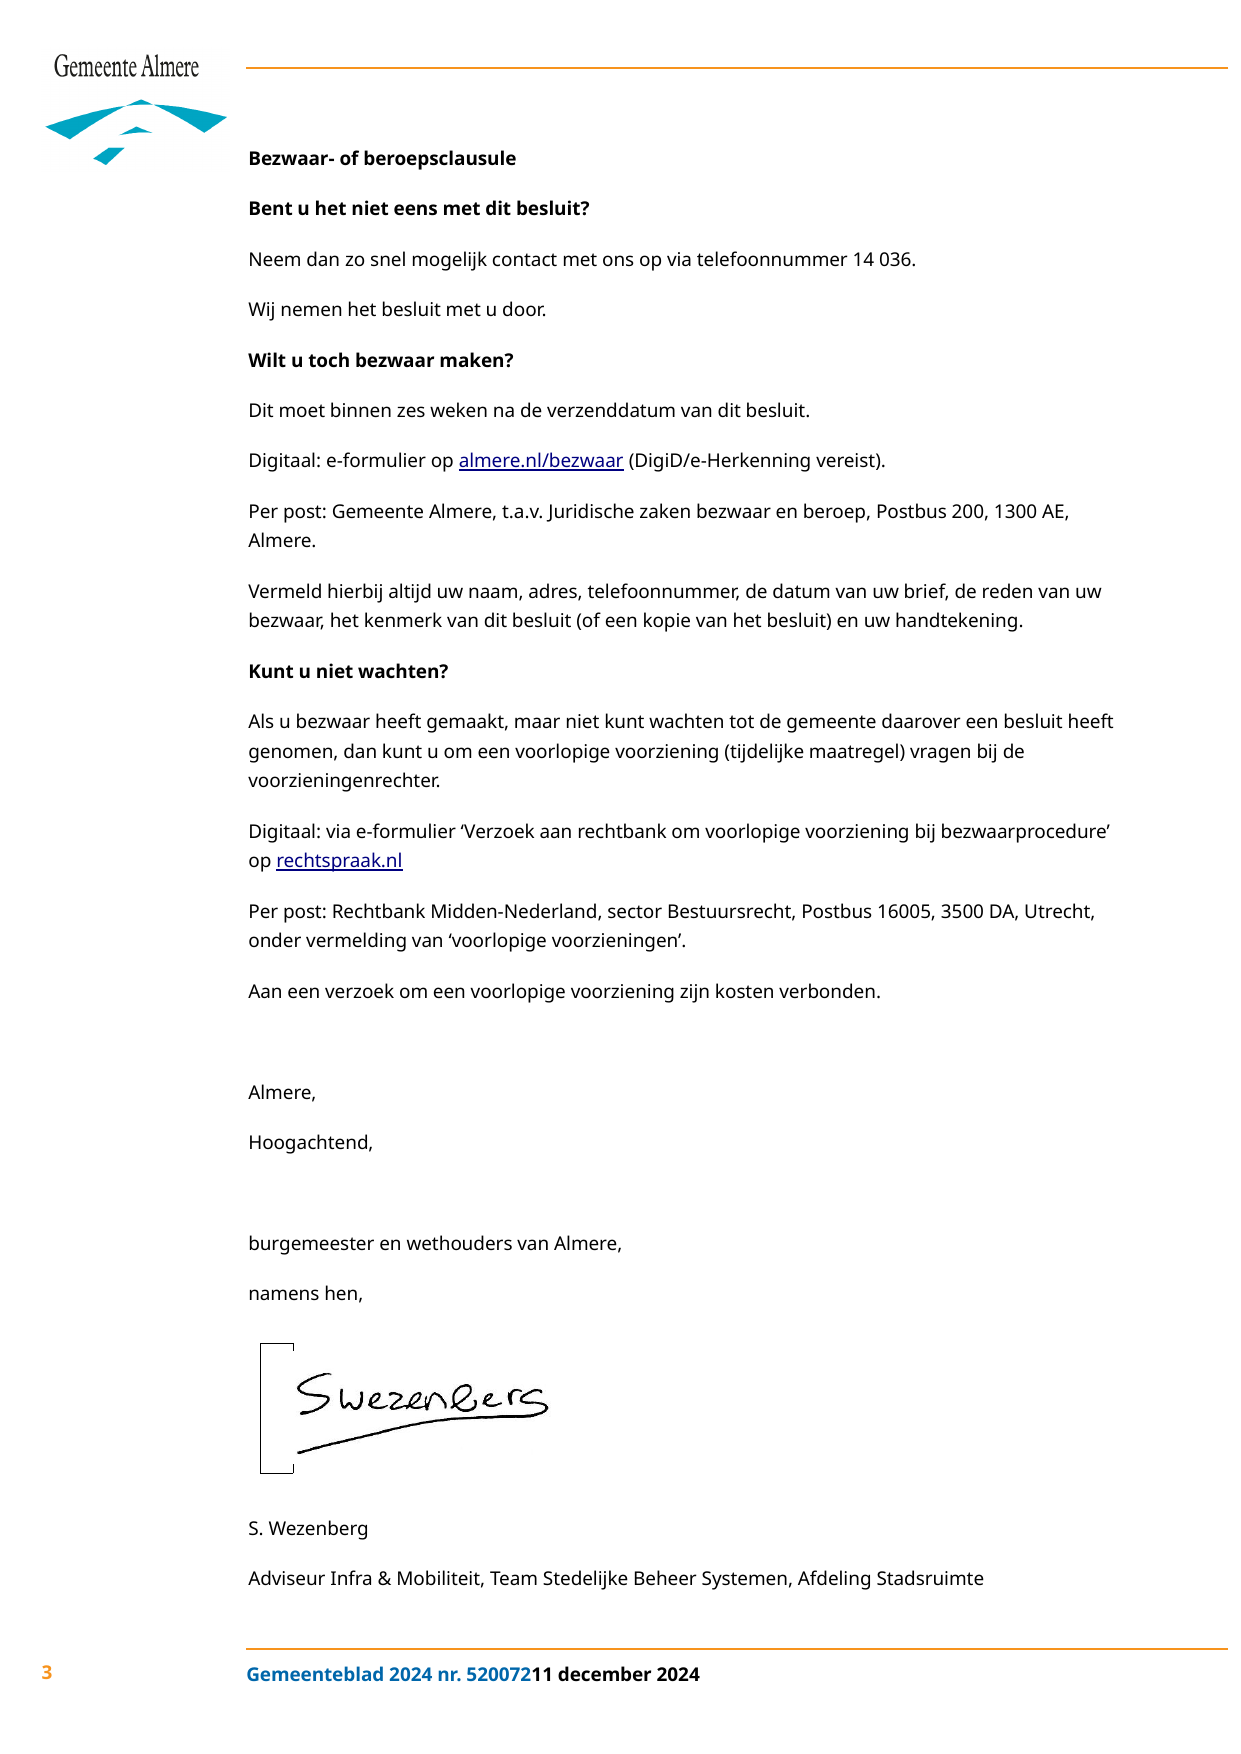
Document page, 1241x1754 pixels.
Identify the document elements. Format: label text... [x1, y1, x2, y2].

picture [268, 1351, 576, 1464]
text Wij nemen het besluit met u door. [248, 296, 1152, 322]
text Bezwaar- of beroepsclausule [248, 145, 1152, 171]
text S. Wezenberg [248, 1515, 1152, 1541]
text Hoogachtend, [248, 1129, 1152, 1155]
text Per post: Gemeente Almere, t.a.v. Juridische zaken bezwaar en beroep, Postbus 200, 1300 AE, Almere. [248, 498, 1152, 553]
text Per post: Rechtbank Midden-Nederland, sector Bestuursrecht, Postbus 16005, 3500 DA, Utrecht, onder vermelding van ‘voorlopige voorzieningen’. [248, 898, 1152, 953]
picture [41, 47, 231, 172]
text Digitaal: e-formulier op almere.nl/bezwaar (DigiD/e-Herkenning vereist). [248, 448, 1152, 473]
text Neem dan zo snel mogelijk contact met ons op via telefoonnummer 14 036. [248, 246, 1152, 272]
text Als u bezwaar heeft gemaakt, maar niet kunt wachten tot de gemeente daarover een besluit heeft genomen, dan kunt u om een voorlopige voorziening (tijdelijke maatregel) vragen bij de voorzieningenrechter. [248, 708, 1152, 793]
text Bent u het niet eens met dit besluit? [248, 196, 1152, 221]
text Adviseur Infra & Mobiliteit, Team Stedelijke Beheer Systemen, Afdeling Stadsruimte [248, 1566, 1152, 1591]
text Almere, [248, 1079, 1152, 1105]
text namens hen, [248, 1281, 1152, 1306]
text Wilt u toch bezwaar maken? [248, 347, 1152, 373]
text Dit moet binnen zes weken na de verzenddatum van dit besluit. [248, 397, 1152, 423]
text Vermeld hierbij altijd uw naam, adres, telefoonnummer, de datum van uw brief, de reden van uw bezwaar, het kenmerk van dit besluit (of een kopie van het besluit) en uw handtekening. [248, 578, 1152, 633]
text Kunt u niet wachten? [248, 658, 1152, 684]
text Aan een verzoek om een voorlopige voorziening zijn kosten verbonden. [248, 978, 1152, 1004]
text Digitaal: via e-formulier ‘Verzoek aan rechtbank om voorlopige voorziening bij bezwaarprocedure’ op rechtspraak.nl [248, 818, 1152, 873]
text burgemeester en wethouders van Almere, [248, 1230, 1152, 1256]
